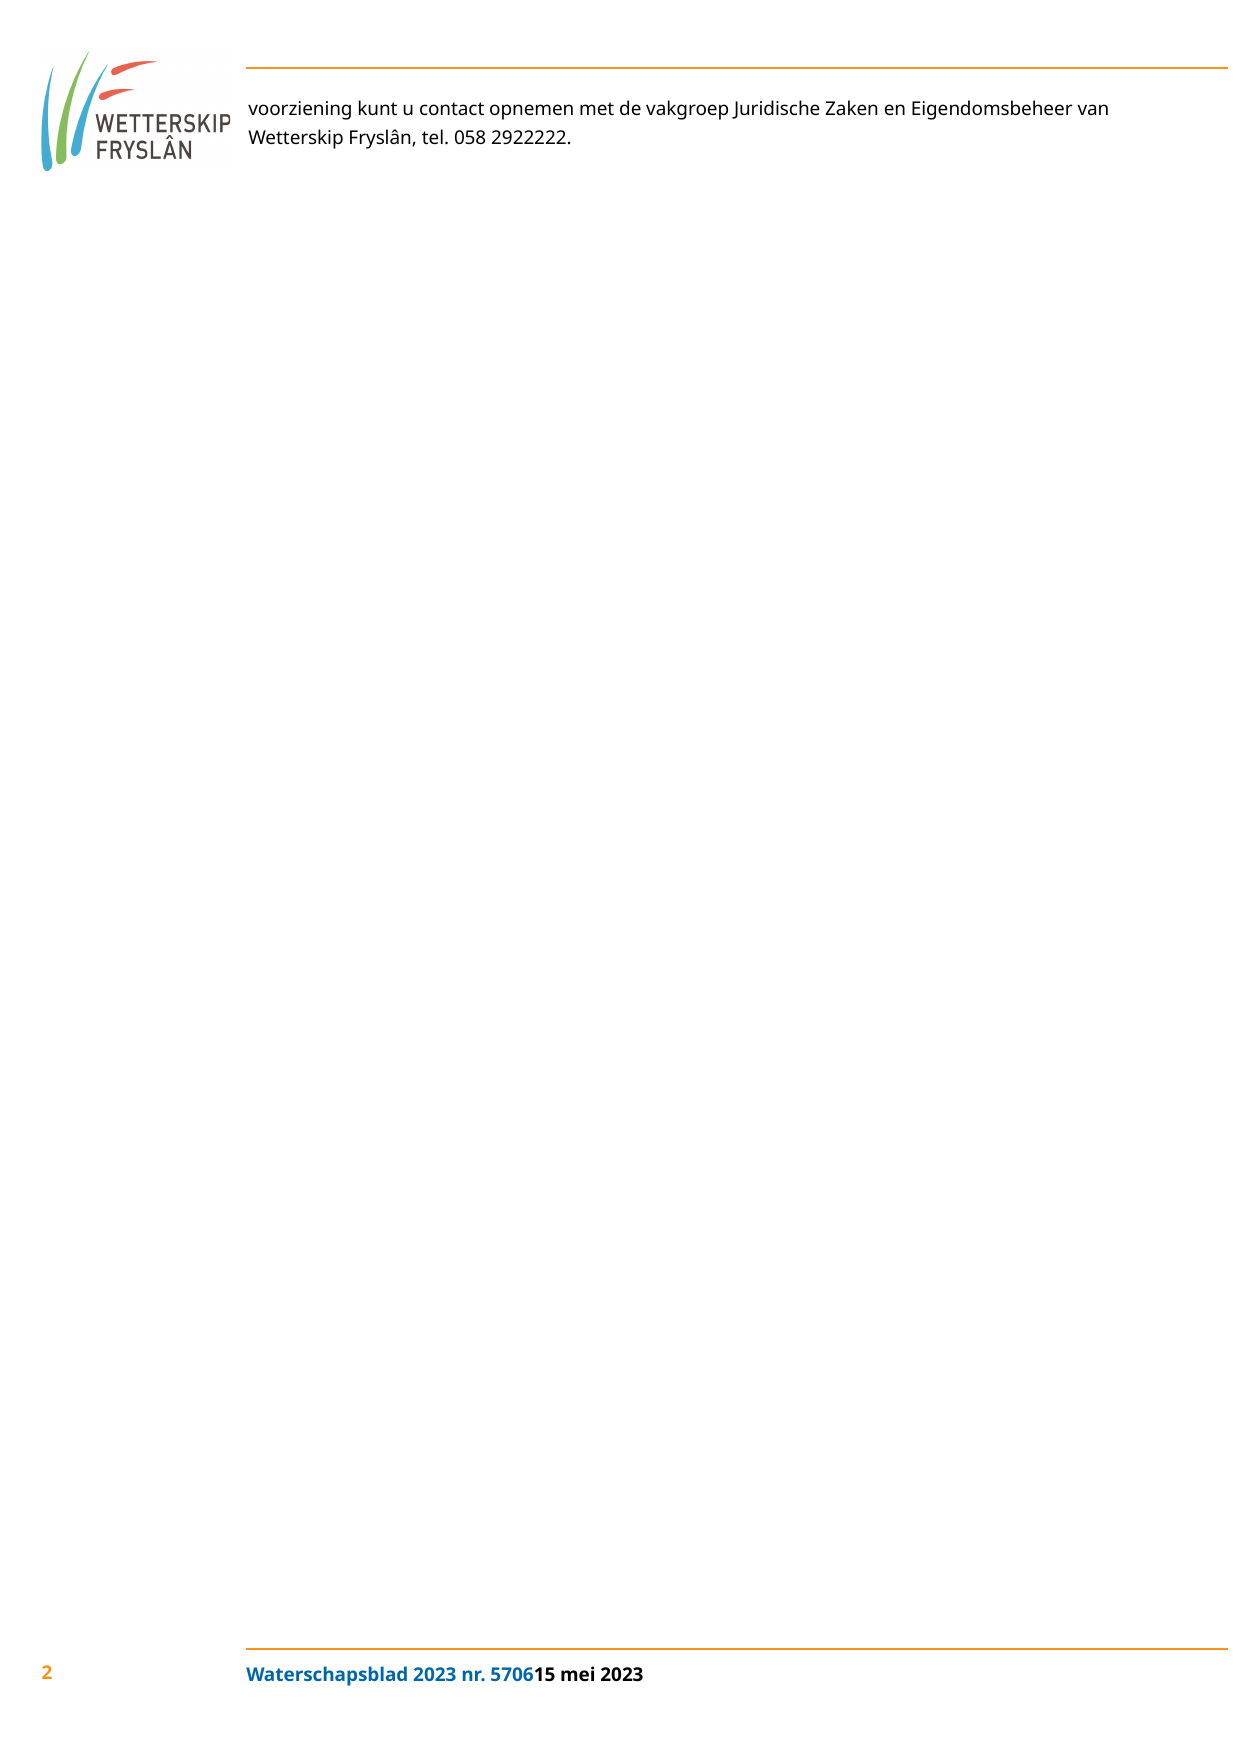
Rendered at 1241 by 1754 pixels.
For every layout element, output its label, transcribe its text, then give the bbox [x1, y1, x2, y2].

picture [41, 47, 231, 172]
text voorziening kunt u contact opnemen met de vakgroep Juridische Zaken en Eigendomsbeheer van Wetterskip Fryslân, tel. 058 2922222. [248, 95, 1152, 150]
